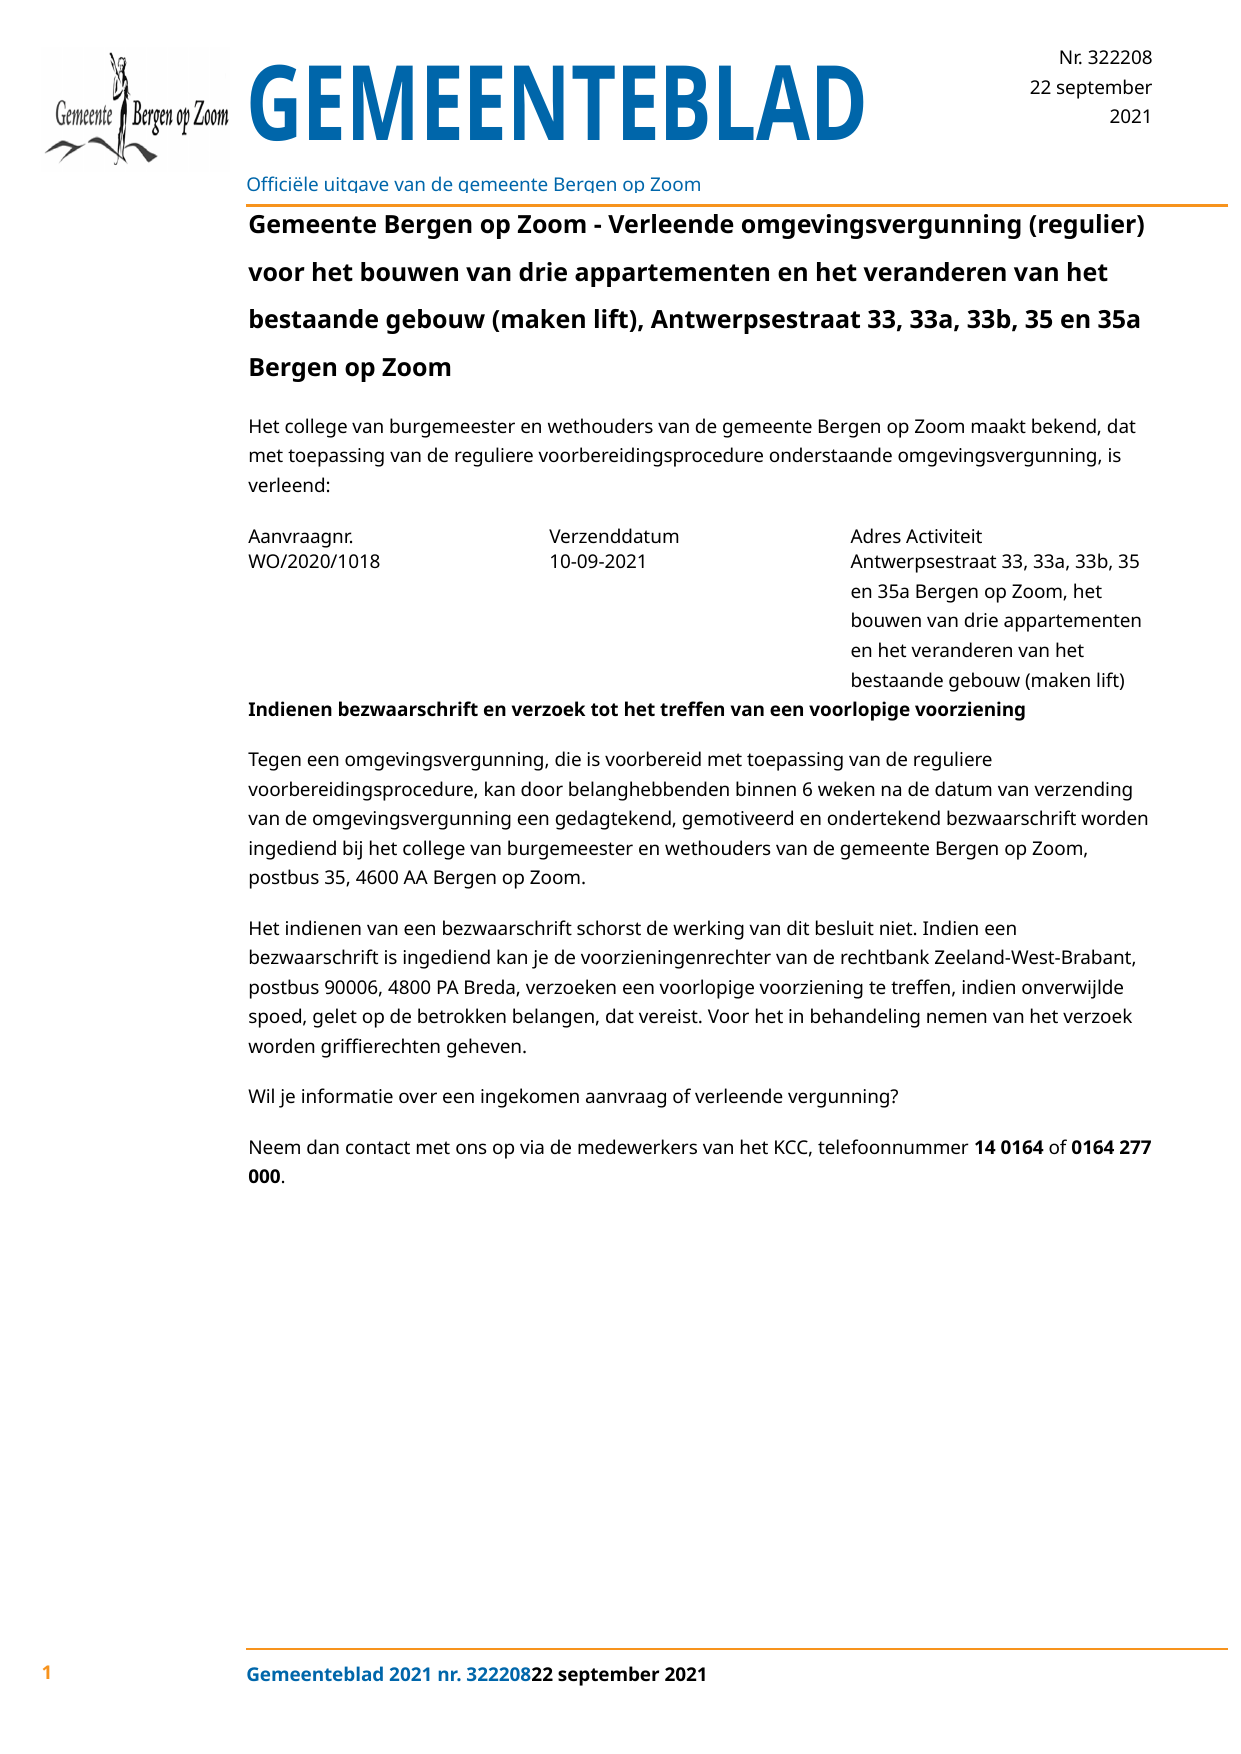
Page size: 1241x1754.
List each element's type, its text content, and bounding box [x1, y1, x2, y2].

table_cell 10-09-2021 [549, 549, 850, 693]
table_header Adres Activiteit [850, 523, 1152, 548]
text Het indienen van een bezwaarschrift schorst de werking van dit besluit niet. Indien een bezwaarschrift is ingediend kan je de voorzieningenrechter van de rechtbank Zeeland-West-Brabant, postbus 90006, 4800 PA Breda, verzoeken een voorlopige voorziening te treffen, indien onverwijlde spoed, gelet op de betrokken belangen, dat vereist. Voor het in behandeling nemen van het verzoek worden griffierechten geheven. [248, 915, 1152, 1059]
table_header Aanvraagnr. [248, 523, 549, 548]
table_cell Antwerpsestraat 33, 33a, 33b, 35 en 35a Bergen op Zoom, het bouwen van drie appartementen en het veranderen van het bestaande gebouw (maken lift) [850, 549, 1152, 693]
picture [41, 47, 231, 172]
table_header Verzenddatum [549, 523, 850, 548]
text Wil je informatie over een ingekomen aanvraag of verleende vergunning? [248, 1084, 1152, 1109]
text Neem dan contact met ons op via de medewerkers van het KCC, telefoonnummer 14 0164 of 0164 277 000. [248, 1134, 1152, 1189]
text Indienen bezwaarschrift en verzoek tot het treffen van een voorlopige voorziening [248, 696, 1152, 722]
text Gemeente Bergen op Zoom - Verleende omgevingsvergunning (regulier) voor het bouwen van drie appartementen en het veranderen van het bestaande gebouw (maken lift), Antwerpsestraat 33, 33a, 33b, 35 en 35a Bergen op Zoom [248, 207, 1152, 384]
table_cell WO/2020/1018 [248, 549, 549, 693]
text Het college van burgemeester en wethouders van de gemeente Bergen op Zoom maakt bekend, dat met toepassing van de reguliere voorbereidingsprocedure onderstaande omgevingsvergunning, is verleend: [248, 413, 1152, 498]
text Tegen een omgevingsvergunning, die is voorbereid met toepassing van de reguliere voorbereidingsprocedure, kan door belanghebbenden binnen 6 weken na de datum van verzending van de omgevingsvergunning een gedagtekend, gemotiveerd en ondertekend bezwaarschrift worden ingediend bij het college van burgemeester en wethouders van de gemeente Bergen op Zoom, postbus 35, 4600 AA Bergen op Zoom. [248, 746, 1152, 890]
